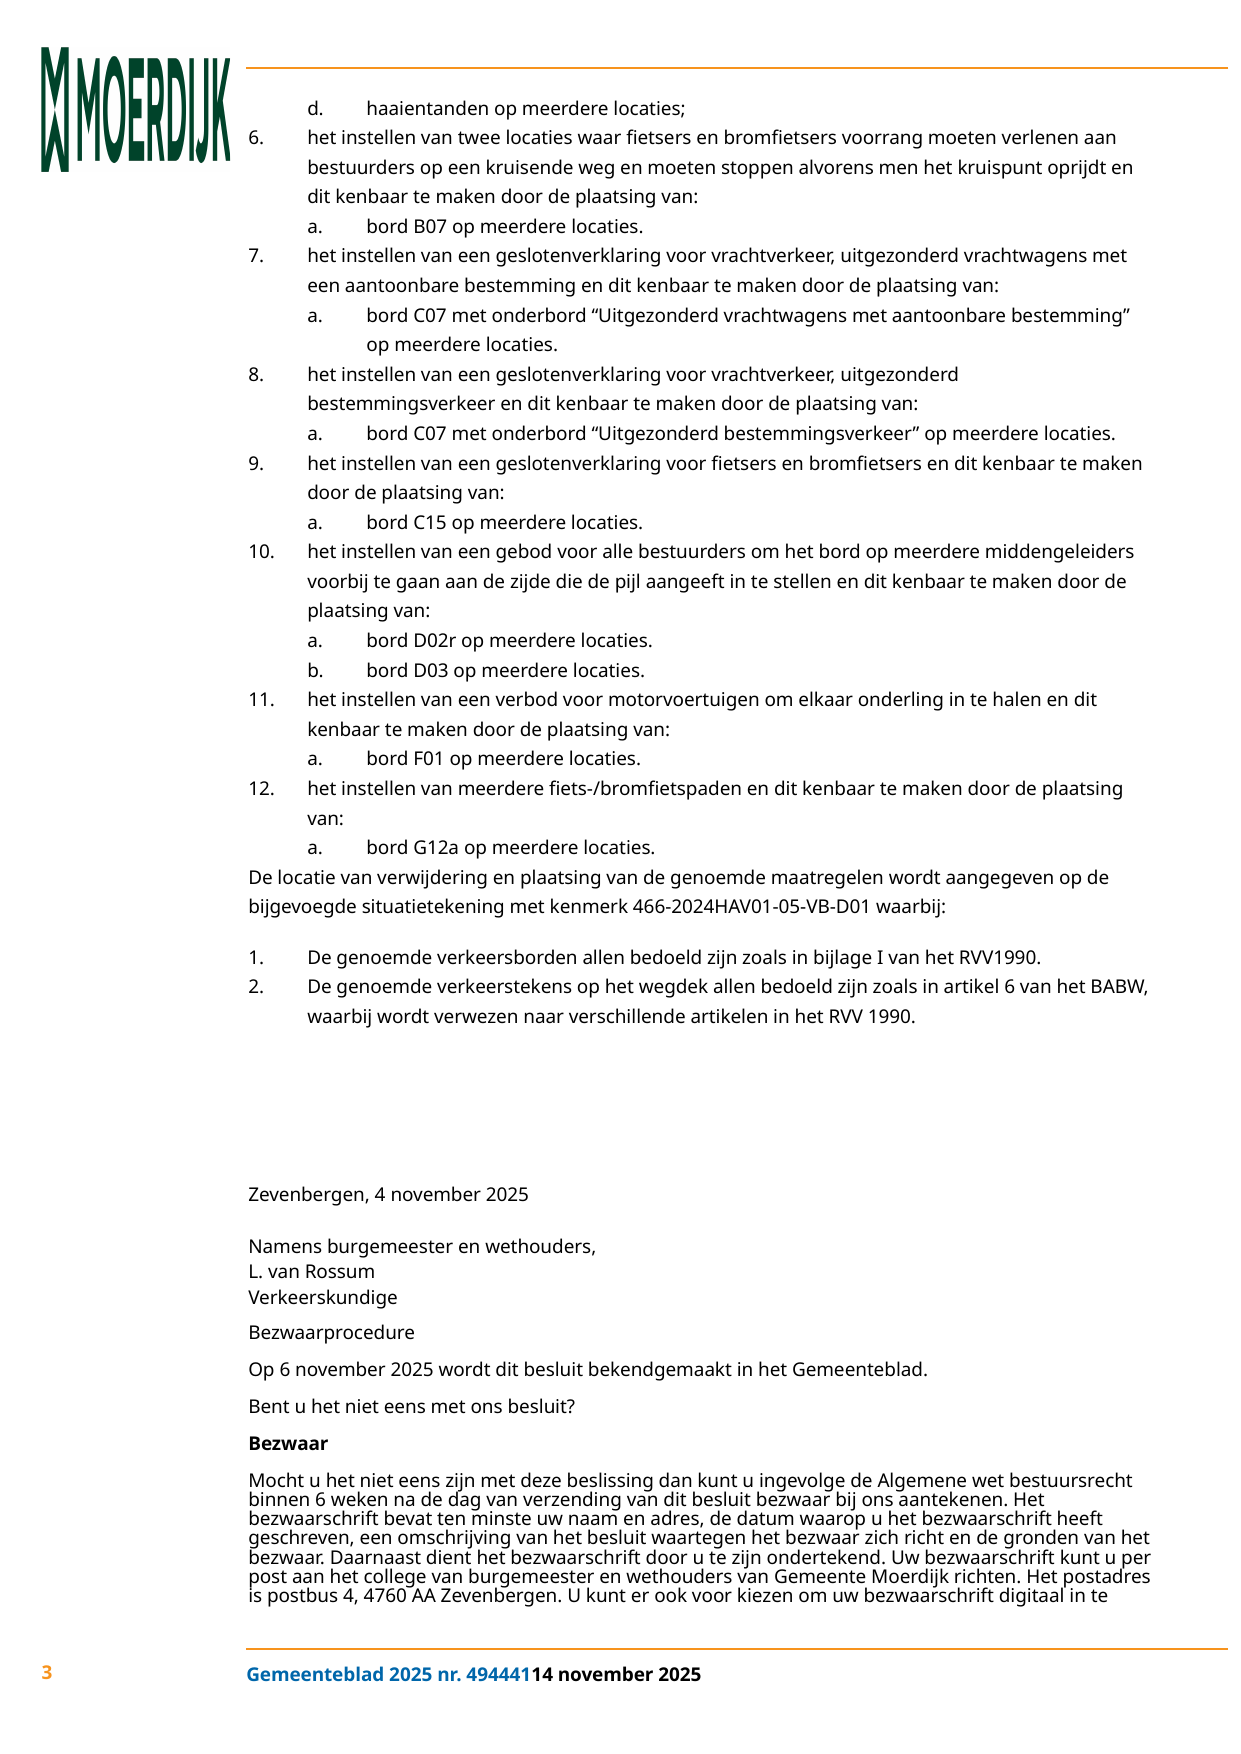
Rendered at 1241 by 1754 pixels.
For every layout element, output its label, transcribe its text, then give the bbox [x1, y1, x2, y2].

list haaientanden op meerdere locaties; [307, 95, 1152, 121]
list De genoemde verkeersborden allen bedoeld zijn zoals in bijlage I van het RVV1990. [248, 944, 1152, 970]
list De genoemde verkeerstekens op het wegdek allen bedoeld zijn zoals in artikel 6 van het BABW, waarbij wordt verwezen naar verschillende artikelen in het RVV 1990. [248, 973, 1152, 1029]
list bord C15 op meerdere locaties. [307, 509, 1152, 535]
text Mocht u het niet eens zijn met deze beslissing dan kunt u ingevolge de Algemene wet bestuursrecht binnen 6 weken na de dag van verzending van dit besluit bezwaar bij ons aantekenen. Het bezwaarschrift bevat ten minste uw naam en adres, de datum waarop u het bezwaarschrift heeft geschreven, een omschrijving van het besluit waartegen het bezwaar zich richt en de gronden van het bezwaar. Daarnaast dient het bezwaarschrift door u te zijn ondertekend. Uw bezwaarschrift kunt u per post aan het college van burgemeester en wethouders van Gemeente Moerdijk richten. Het postadres is postbus 4, 4760 AA Zevenbergen. U kunt er ook voor kiezen om uw bezwaarschrift digitaal in te [248, 1472, 1152, 1606]
list het instellen van twee locaties waar fietsers en bromfietsers voorrang moeten verlenen aan bestuurders op een kruisende weg en moeten stoppen alvorens men het kruispunt oprijdt en dit kenbaar te maken door de plaatsing van: [248, 124, 1152, 209]
list het instellen van een geslotenverklaring voor vrachtverkeer, uitgezonderd vrachtwagens met een aantoonbare bestemming en dit kenbaar te maken door de plaatsing van: [248, 243, 1152, 298]
list bord B07 op meerdere locaties. [307, 213, 1152, 239]
text Op 6 november 2025 wordt dit besluit bekendgemaakt in het Gemeenteblad. [248, 1361, 1152, 1380]
list het instellen van een gebod voor alle bestuurders om het bord op meerdere middengeleiders voorbij te gaan aan de zijde die de pijl aangeeft in te stellen en dit kenbaar te maken door de plaatsing van: [248, 538, 1152, 623]
list het instellen van een geslotenverklaring voor fietsers en bromfietsers en dit kenbaar te maken door de plaatsing van: [248, 450, 1152, 505]
list bord C07 met onderbord “Uitgezonderd bestemmingsverkeer” op meerdere locaties. [307, 420, 1152, 446]
list het instellen van een verbod voor motorvoertuigen om elkaar onderling in te halen en dit kenbaar te maken door de plaatsing van: [248, 686, 1152, 742]
text Zevenbergen, 4 november 2025 [248, 1181, 1152, 1207]
text Bezwaar [248, 1434, 1152, 1454]
picture [41, 47, 231, 172]
list bord D03 op meerdere locaties. [307, 657, 1152, 683]
text L. van Rossum [248, 1258, 1152, 1284]
text Bezwaarprocedure [248, 1324, 1152, 1343]
text Namens burgemeester en wethouders, [248, 1233, 1152, 1258]
text Verkeerskundige [248, 1284, 1152, 1310]
list bord C07 met onderbord “Uitgezonderd vrachtwagens met aantoonbare bestemming” op meerdere locaties. [307, 302, 1152, 357]
list het instellen van meerdere fiets-/bromfietspaden en dit kenbaar te maken door de plaatsing van: [248, 775, 1152, 831]
text Bent u het niet eens met ons besluit? [248, 1398, 1152, 1417]
list bord D02r op meerdere locaties. [307, 627, 1152, 653]
list bord F01 op meerdere locaties. [307, 746, 1152, 771]
list bord G12a op meerdere locaties. [307, 834, 1152, 860]
text De locatie van verwijdering en plaatsing van de genoemde maatregelen wordt aangegeven op de bijgevoegde situatietekening met kenmerk 466-2024HAV01-05-VB-D01 waarbij: [248, 864, 1152, 919]
list het instellen van een geslotenverklaring voor vrachtverkeer, uitgezonderd bestemmingsverkeer en dit kenbaar te maken door de plaatsing van: [248, 361, 1152, 416]
